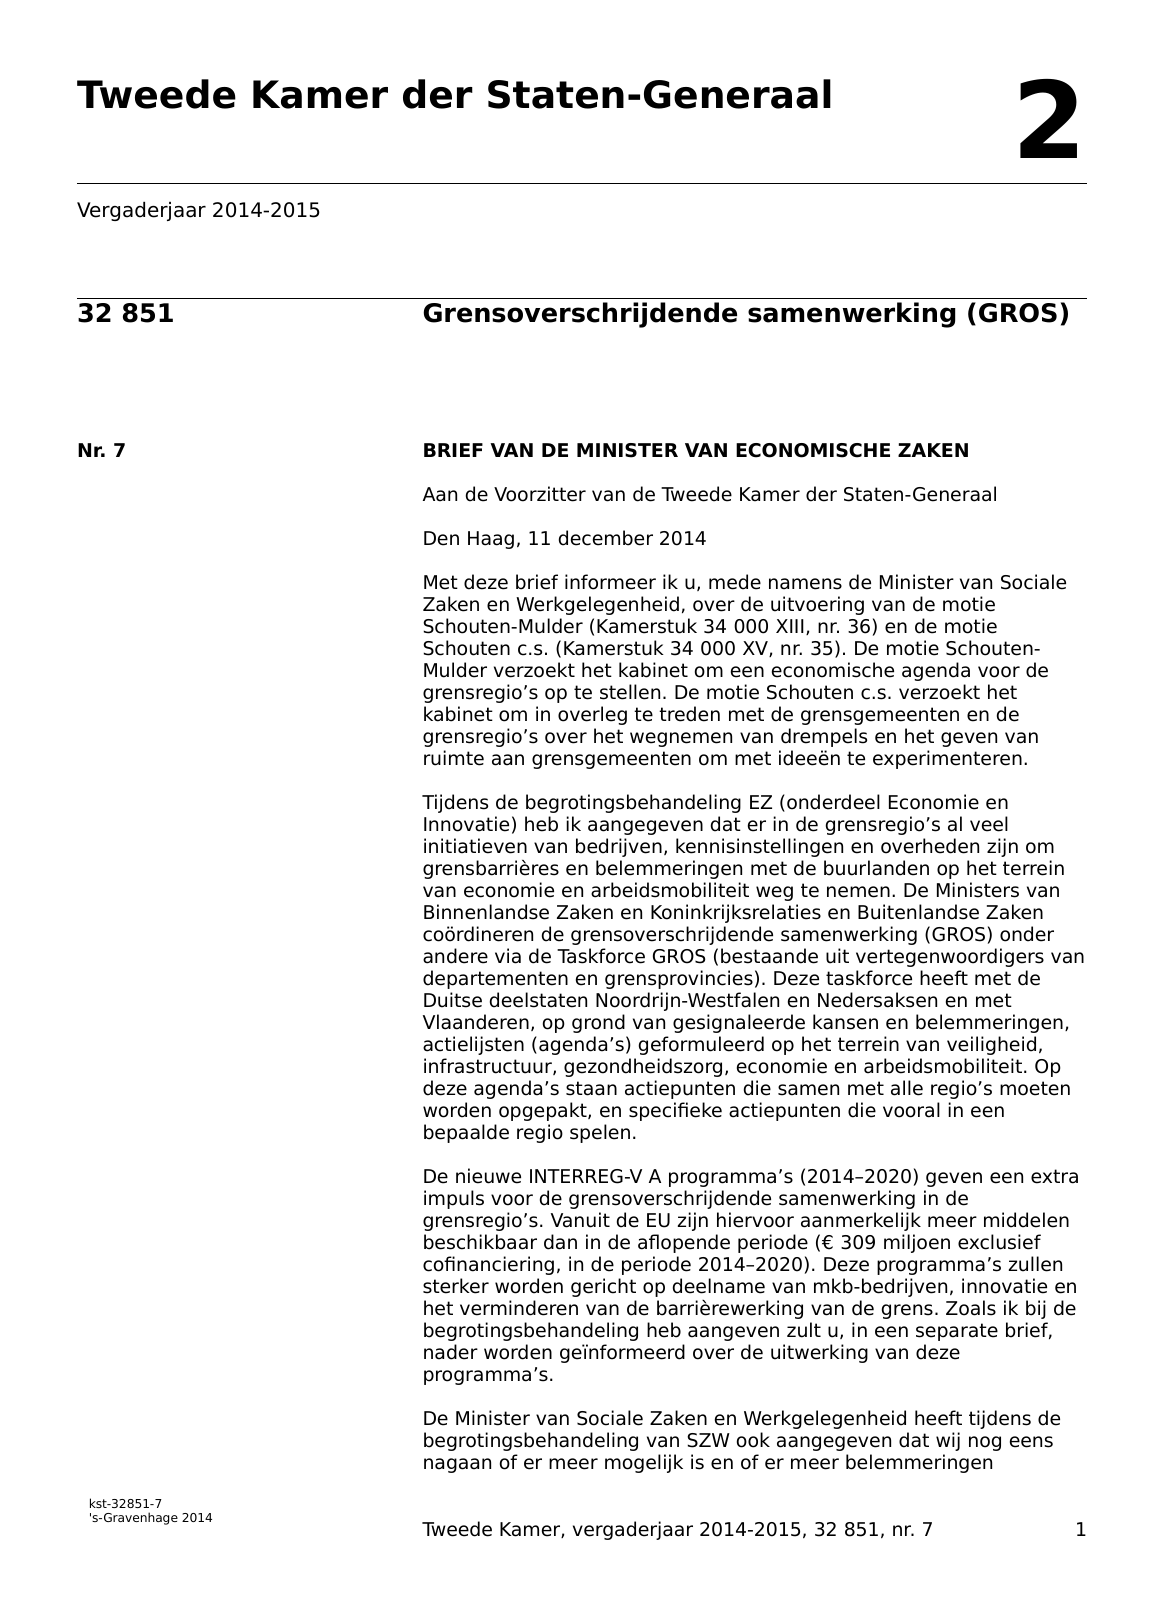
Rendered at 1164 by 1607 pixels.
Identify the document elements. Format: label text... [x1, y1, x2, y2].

text Met deze brief informeer ik u, mede namens de Minister van Sociale Zaken en Werkgelegenheid, over de uitvoering van de motie Schouten-Mulder (Kamerstuk 34 000 XIII, nr. 36) en de motie Schouten c.s. (Kamerstuk 34 000 XV, nr. 35). De motie Schouten-Mulder verzoekt het kabinet om een economische agenda voor de grensregio’s op te stellen. De motie Schouten c.s. verzoekt het kabinet om in overleg te treden met de grensgemeenten en de grensregio’s over het wegnemen van drempels en het geven van ruimte aan grensgemeenten om met ideeën te experimenteren. [422, 572, 1087, 770]
table_header 2 [886, 59, 1087, 183]
text De Minister van Sociale Zaken en Werkgelegenheid heeft tijdens de begrotingsbehandeling van SZW ook aangegeven dat wij nog eens nagaan of er meer mogelijk is en of er meer belemmeringen [422, 1408, 1087, 1474]
text 's-Gravenhage 2014 [88, 1511, 323, 1525]
text Aan de Voorzitter van de Tweede Kamer der Staten-Generaal [422, 484, 1087, 506]
text Tijdens de begrotingsbehandeling EZ (onderdeel Economie en Innovatie) heb ik aangegeven dat er in de grensregio’s al veel initiatieven van bedrijven, kennisinstellingen en overheden zijn om grensbarrières en belemmeringen met de buurlanden op het terrein van economie en arbeidsmobiliteit weg te nemen. De Ministers van Binnenlandse Zaken en Koninkrijksrelaties en Buitenlandse Zaken coördineren de grensoverschrijdende samenwerking (GROS) onder andere via de Taskforce GROS (bestaande uit vertegenwoordigers van departementen en grensprovincies). Deze taskforce heeft met de Duitse deelstaten Noordrijn-Westfalen en Nedersaksen en met Vlaanderen, op grond van gesignaleerde kansen en belemmeringen, actielijsten (agenda’s) geformuleerd op het terrein van veiligheid, infrastructuur, gezondheidszorg, economie en arbeidsmobiliteit. Op deze agenda’s staan actiepunten die samen met alle regio’s moeten worden opgepakt, en specifieke actiepunten die vooral in een bepaalde regio spelen. [422, 792, 1087, 1144]
text Den Haag, 11 december 2014 [422, 528, 1087, 550]
table_header Tweede Kamer der Staten-Generaal [77, 59, 886, 183]
text kst-32851-7 [88, 1497, 323, 1511]
subtitle Nr. 7 BRIEF VAN DE MINISTER VAN ECONOMISCHE ZAKEN [77, 440, 1087, 462]
subtitle 32 851 Grensoverschrijdende samenwerking (GROS) [77, 299, 1087, 329]
text De nieuwe INTERREG-V A programma’s (2014–2020) geven een extra impuls voor de grensoverschrijdende samenwerking in de grensregio’s. Vanuit de EU zijn hiervoor aanmerkelijk meer middelen beschikbaar dan in de aflopende periode (€ 309 miljoen exclusief cofinanciering, in de periode 2014–2020). Deze programma’s zullen sterker worden gericht op deelname van mkb-bedrijven, innovatie en het verminderen van de barrièrewerking van de grens. Zoals ik bij de begrotingsbehandeling heb aangeven zult u, in een separate brief, nader worden geïnformeerd over de uitwerking van deze programma’s. [422, 1166, 1087, 1386]
table_cell Vergaderjaar 2014-2015 [77, 184, 1087, 298]
